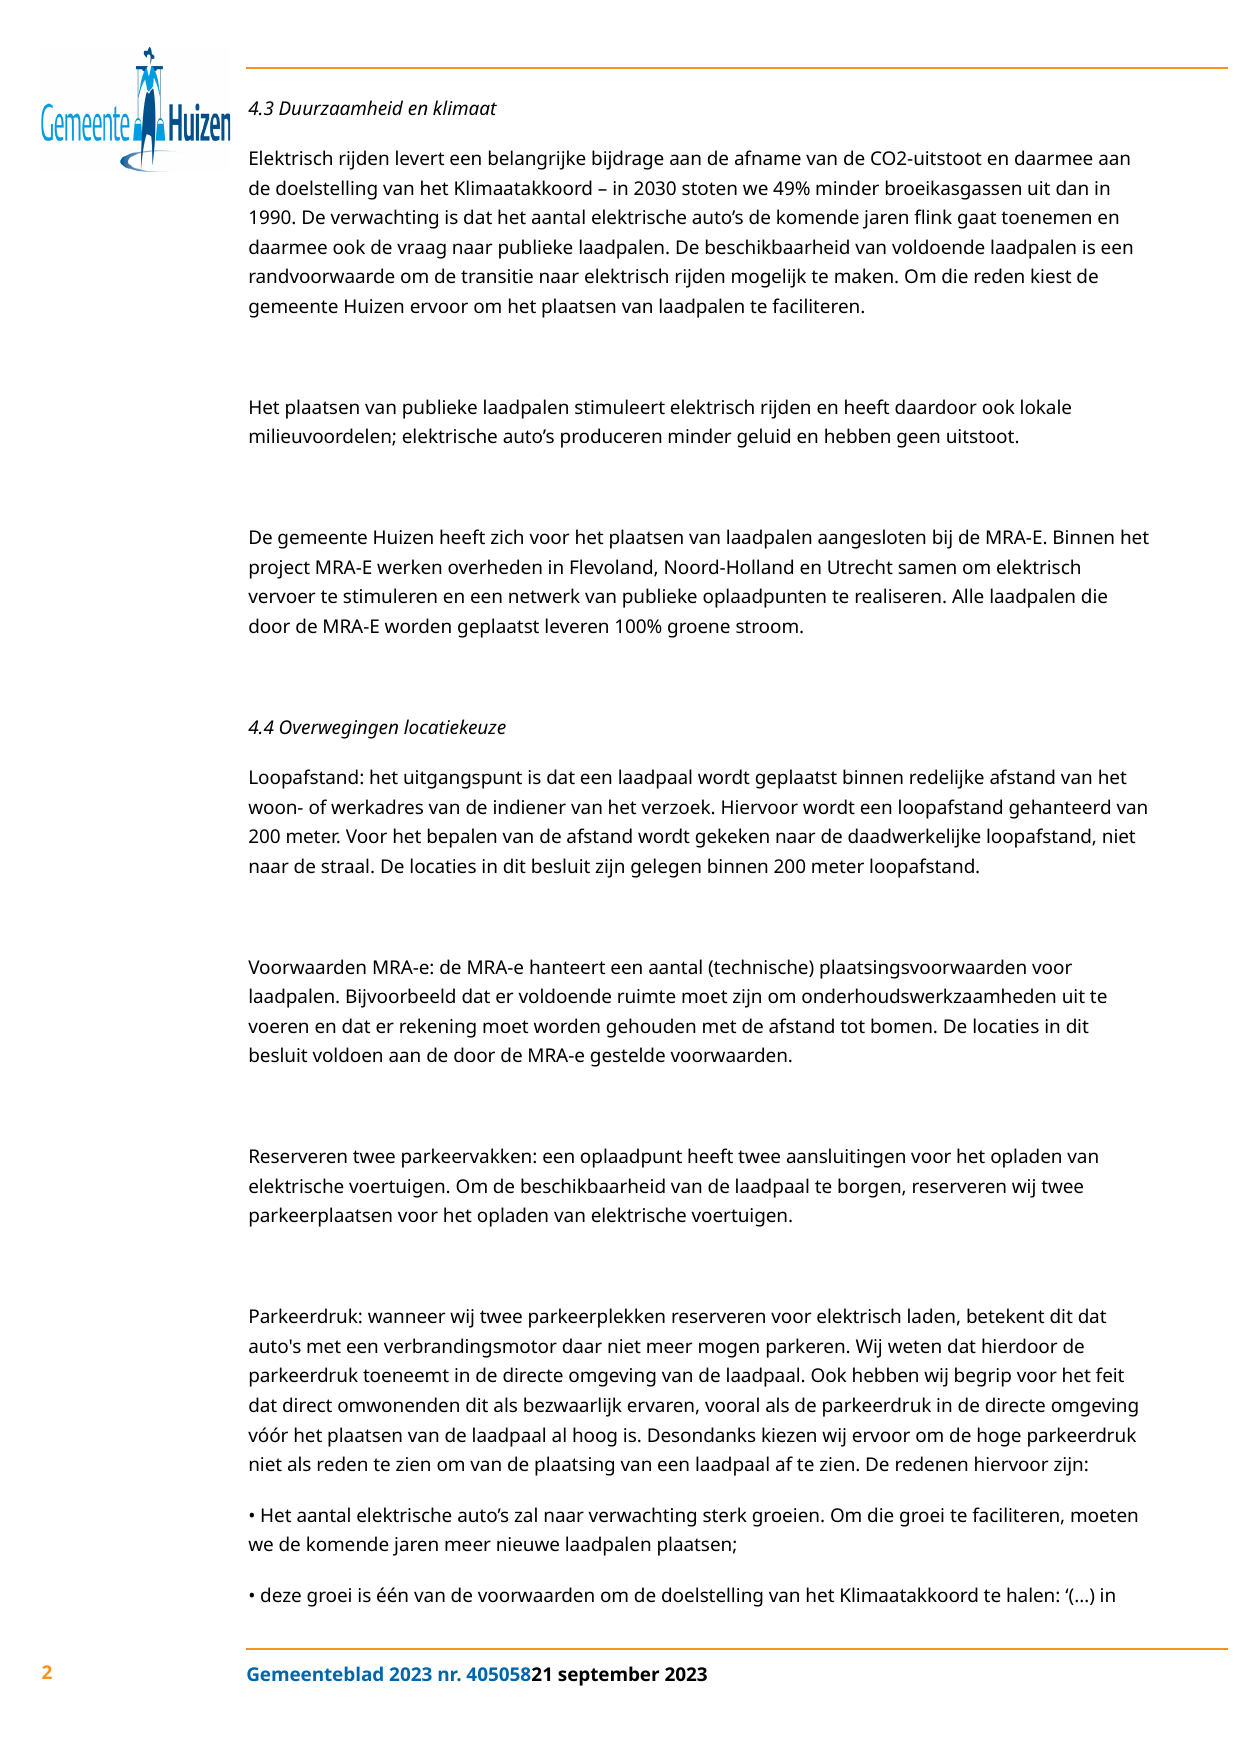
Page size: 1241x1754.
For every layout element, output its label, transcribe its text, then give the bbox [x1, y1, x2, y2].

text Elektrisch rijden levert een belangrijke bijdrage aan de afname van de CO2-uitstoot en daarmee aan de doelstelling van het Klimaatakkoord – in 2030 stoten we 49% minder broeikasgassen uit dan in 1990. De verwachting is dat het aantal elektrische auto’s de komende jaren flink gaat toenemen en daarmee ook de vraag naar publieke laadpalen. De beschikbaarheid van voldoende laadpalen is een randvoorwaarde om de transitie naar elektrisch rijden mogelijk te maken. Om die reden kiest de gemeente Huizen ervoor om het plaatsen van laadpalen te faciliteren. [248, 145, 1152, 319]
text Parkeerdruk: wanneer wij twee parkeerplekken reserveren voor elektrisch laden, betekent dit dat auto's met een verbrandingsmotor daar niet meer mogen parkeren. Wij weten dat hierdoor de parkeerdruk toeneemt in de directe omgeving van de laadpaal. Ook hebben wij begrip voor het feit dat direct omwonenden dit als bezwaarlijk ervaren, vooral als de parkeerdruk in de directe omgeving vóór het plaatsen van de laadpaal al hoog is. Desondanks kiezen wij ervoor om de hoge parkeerdruk niet als reden te zien om van de plaatsing van een laadpaal af te zien. De redenen hiervoor zijn: [248, 1303, 1152, 1477]
text • deze groei is één van de voorwaarden om de doelstelling van het Klimaatakkoord te halen: ‘(…) in [248, 1582, 1152, 1608]
text • Het aantal elektrische auto’s zal naar verwachting sterk groeien. Om die groei te faciliteren, moeten we de komende jaren meer nieuwe laadpalen plaatsen; [248, 1502, 1152, 1557]
picture [41, 47, 231, 172]
text Voorwaarden MRA-e: de MRA-e hanteert een aantal (technische) plaatsingsvoorwaarden voor laadpalen. Bijvoorbeeld dat er voldoende ruimte moet zijn om onderhoudswerkzaamheden uit te voeren en dat er rekening moet worden gehouden met de afstand tot bomen. De locaties in dit besluit voldoen aan de door de MRA-e gestelde voorwaarden. [248, 954, 1152, 1068]
text Loopafstand: het uitgangspunt is dat een laadpaal wordt geplaatst binnen redelijke afstand van het woon- of werkadres van de indiener van het verzoek. Hiervoor wordt een loopafstand gehanteerd van 200 meter. Voor het bepalen van de afstand wordt gekeken naar de daadwerkelijke loopafstand, niet naar de straal. De locaties in dit besluit zijn gelegen binnen 200 meter loopafstand. [248, 764, 1152, 879]
text De gemeente Huizen heeft zich voor het plaatsen van laadpalen aangesloten bij de MRA-E. Binnen het project MRA-E werken overheden in Flevoland, Noord-Holland en Utrecht samen om elektrisch vervoer te stimuleren en een netwerk van publieke oplaadpunten te realiseren. Alle laadpalen die door de MRA-E worden geplaatst leveren 100% groene stroom. [248, 524, 1152, 639]
text 4.3 Duurzaamheid en klimaat [248, 95, 1152, 121]
text Reserveren twee parkeervakken: een oplaadpunt heeft twee aansluitingen voor het opladen van elektrische voertuigen. Om de beschikbaarheid van de laadpaal te borgen, reserveren wij twee parkeerplaatsen voor het opladen van elektrische voertuigen. [248, 1143, 1152, 1228]
text Het plaatsen van publieke laadpalen stimuleert elektrisch rijden en heeft daardoor ook lokale milieuvoordelen; elektrische auto’s produceren minder geluid en hebben geen uitstoot. [248, 394, 1152, 449]
text 4.4 Overwegingen locatiekeuze [248, 714, 1152, 740]
